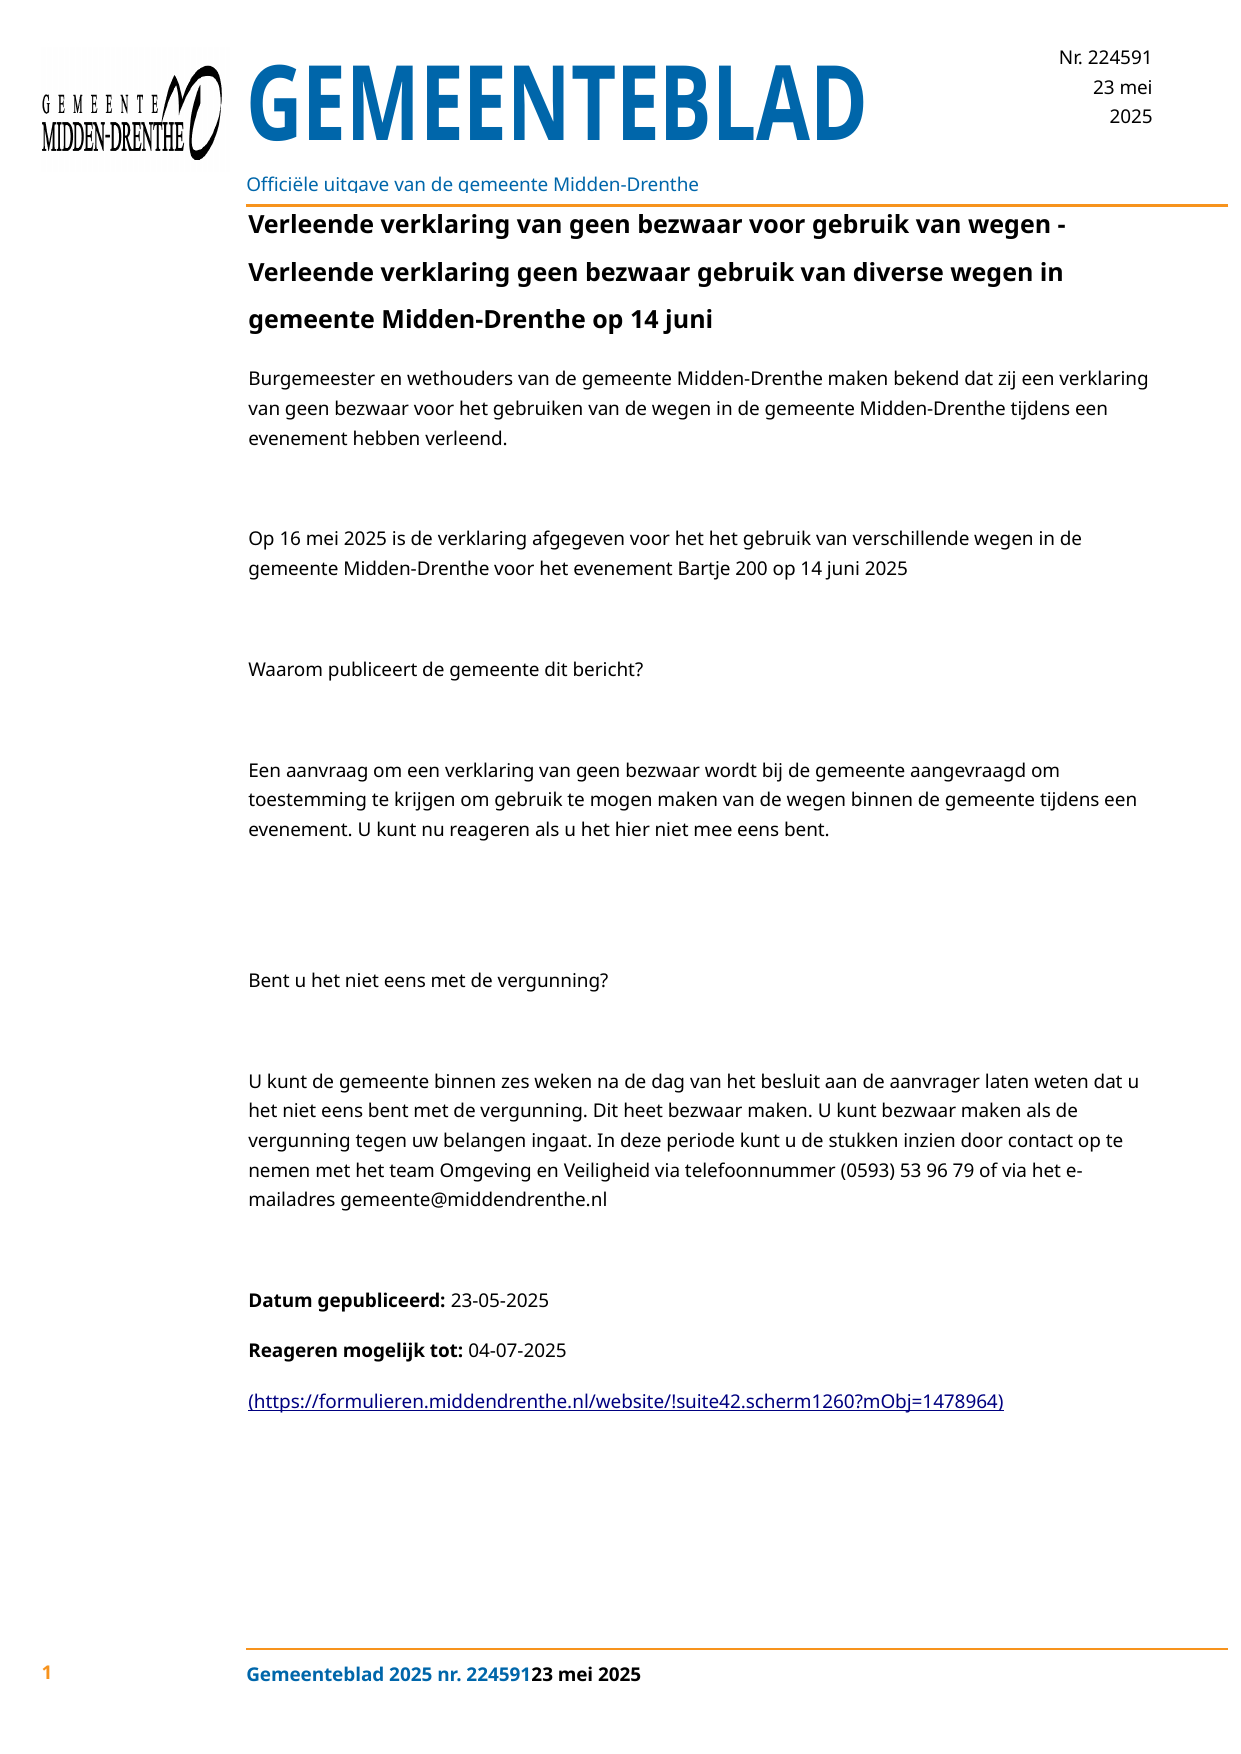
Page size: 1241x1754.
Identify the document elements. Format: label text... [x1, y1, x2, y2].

picture [41, 47, 231, 172]
text Verleende verklaring van geen bezwaar voor gebruik van wegen - Verleende verklaring geen bezwaar gebruik van diverse wegen in gemeente Midden-Drenthe op 14 juni [248, 207, 1152, 336]
text Waarom publiceert de gemeente dit bericht? [248, 656, 1152, 682]
text Bent u het niet eens met de vergunning? [248, 967, 1152, 993]
text Een aanvraag om een verklaring van geen bezwaar wordt bij de gemeente aangevraagd om toestemming te krijgen om gebruik te mogen maken van de wegen binnen de gemeente tijdens een evenement. U kunt nu reageren als u het hier niet mee eens bent. [248, 757, 1152, 842]
text (https://formulieren.middendrenthe.nl/website/!suite42.scherm1260?mObj=1478964) [248, 1388, 1152, 1414]
text Datum gepubliceerd: 23-05-2025 [248, 1287, 1152, 1313]
text Burgemeester en wethouders van de gemeente Midden-Drenthe maken bekend dat zij een verklaring van geen bezwaar voor het gebruiken van de wegen in de gemeente Midden-Drenthe tijdens een evenement hebben verleend. [248, 366, 1152, 450]
text Reageren mogelijk tot: 04-07-2025 [248, 1338, 1152, 1363]
text U kunt de gemeente binnen zes weken na de dag van het besluit aan de aanvrager laten weten dat u het niet eens bent met de vergunning. Dit heet bezwaar maken. U kunt bezwaar maken als de vergunning tegen uw belangen ingaat. In deze periode kunt u de stukken inzien door contact op te nemen met het team Omgeving en Veiligheid via telefoonnummer (0593) 53 96 79 of via het e-mailadres gemeente@middendrenthe.nl [248, 1068, 1152, 1212]
text Op 16 mei 2025 is de verklaring afgegeven voor het het gebruik van verschillende wegen in de gemeente Midden-Drenthe voor het evenement Bartje 200 op 14 juni 2025 [248, 526, 1152, 581]
